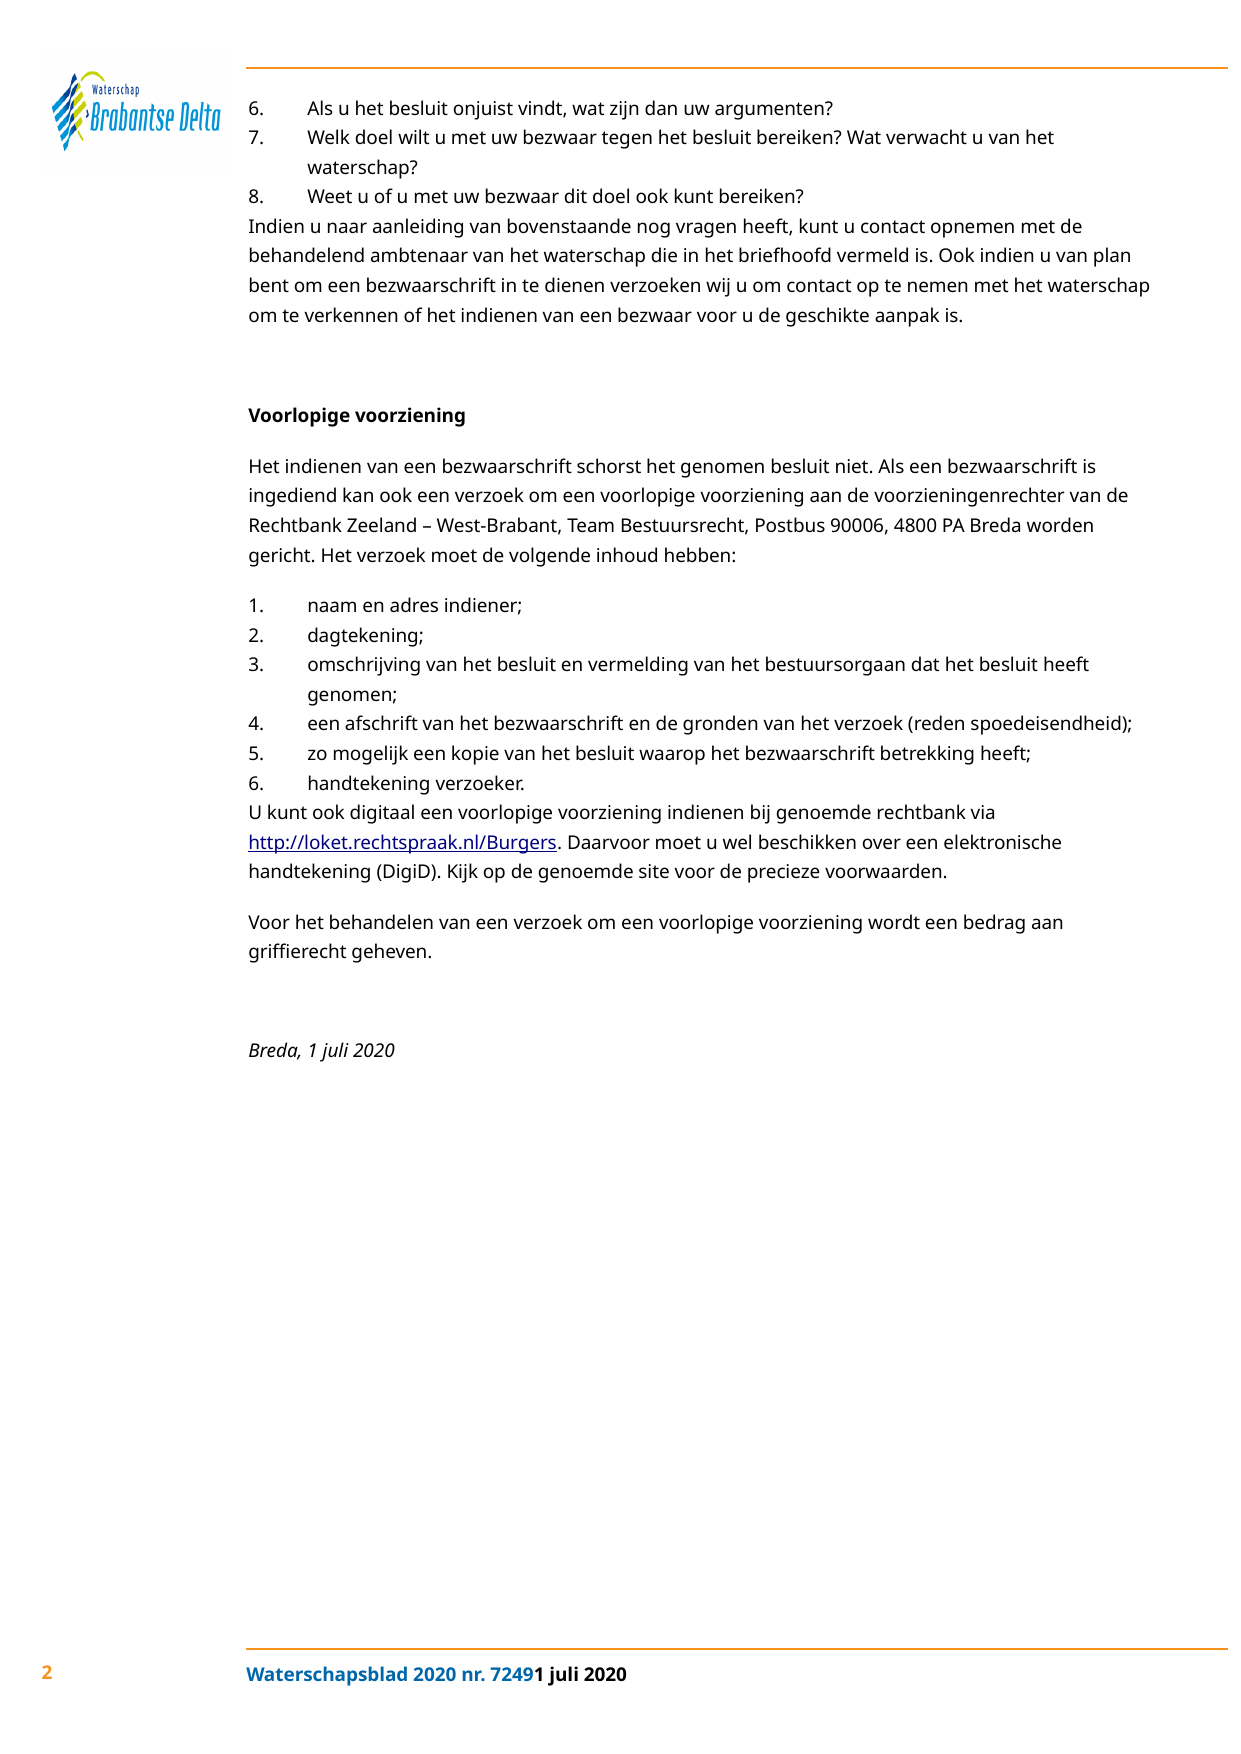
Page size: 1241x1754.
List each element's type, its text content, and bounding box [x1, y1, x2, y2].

list naam en adres indiener; [248, 592, 1152, 618]
text Breda, 1 juli 2020 [248, 1037, 1152, 1062]
text Indien u naar aanleiding van bovenstaande nog vragen heeft, kunt u contact opnemen met de behandelend ambtenaar van het waterschap die in het briefhoofd vermeld is. Ook indien u van plan bent om een bezwaarschrift in te dienen verzoeken wij u om contact op te nemen met het waterschap om te verkennen of het indienen van een bezwaar voor u de geschikte aanpak is. [248, 213, 1152, 328]
text Voorlopige voorziening [248, 403, 1152, 428]
list een afschrift van het bezwaarschrift en de gronden van het verzoek (reden spoedeisendheid); [248, 711, 1152, 736]
list omschrijving van het besluit en vermelding van het bestuursorgaan dat het besluit heeft genomen; [248, 651, 1152, 707]
picture [41, 47, 231, 172]
list dagtekening; [248, 622, 1152, 648]
list Weet u of u met uw bezwaar dit doel ook kunt bereiken? [248, 183, 1152, 209]
text Het indienen van een bezwaarschrift schorst het genomen besluit niet. Als een bezwaarschrift is ingediend kan ook een verzoek om een voorlopige voorziening aan de voorzieningenrechter van de Rechtbank Zeeland – West-Brabant, Team Bestuursrecht, Postbus 90006, 4800 PA Breda worden gericht. Het verzoek moet de volgende inhoud hebben: [248, 453, 1152, 568]
list zo mogelijk een kopie van het besluit waarop het bezwaarschrift betrekking heeft; [248, 740, 1152, 766]
list Als u het besluit onjuist vindt, wat zijn dan uw argumenten? [248, 95, 1152, 121]
list Welk doel wilt u met uw bezwaar tegen het besluit bereiken? Wat verwacht u van het waterschap? [248, 124, 1152, 180]
text Voor het behandelen van een verzoek om een voorlopige voorziening wordt een bedrag aan griffierecht geheven. [248, 909, 1152, 964]
text U kunt ook digitaal een voorlopige voorziening indienen bij genoemde rechtbank via http://loket.rechtspraak.nl/Burgers. Daarvoor moet u wel beschikken over een elektronische handtekening (DigiD). Kijk op de genoemde site voor de precieze voorwaarden. [248, 799, 1152, 884]
list handtekening verzoeker. [248, 770, 1152, 796]
